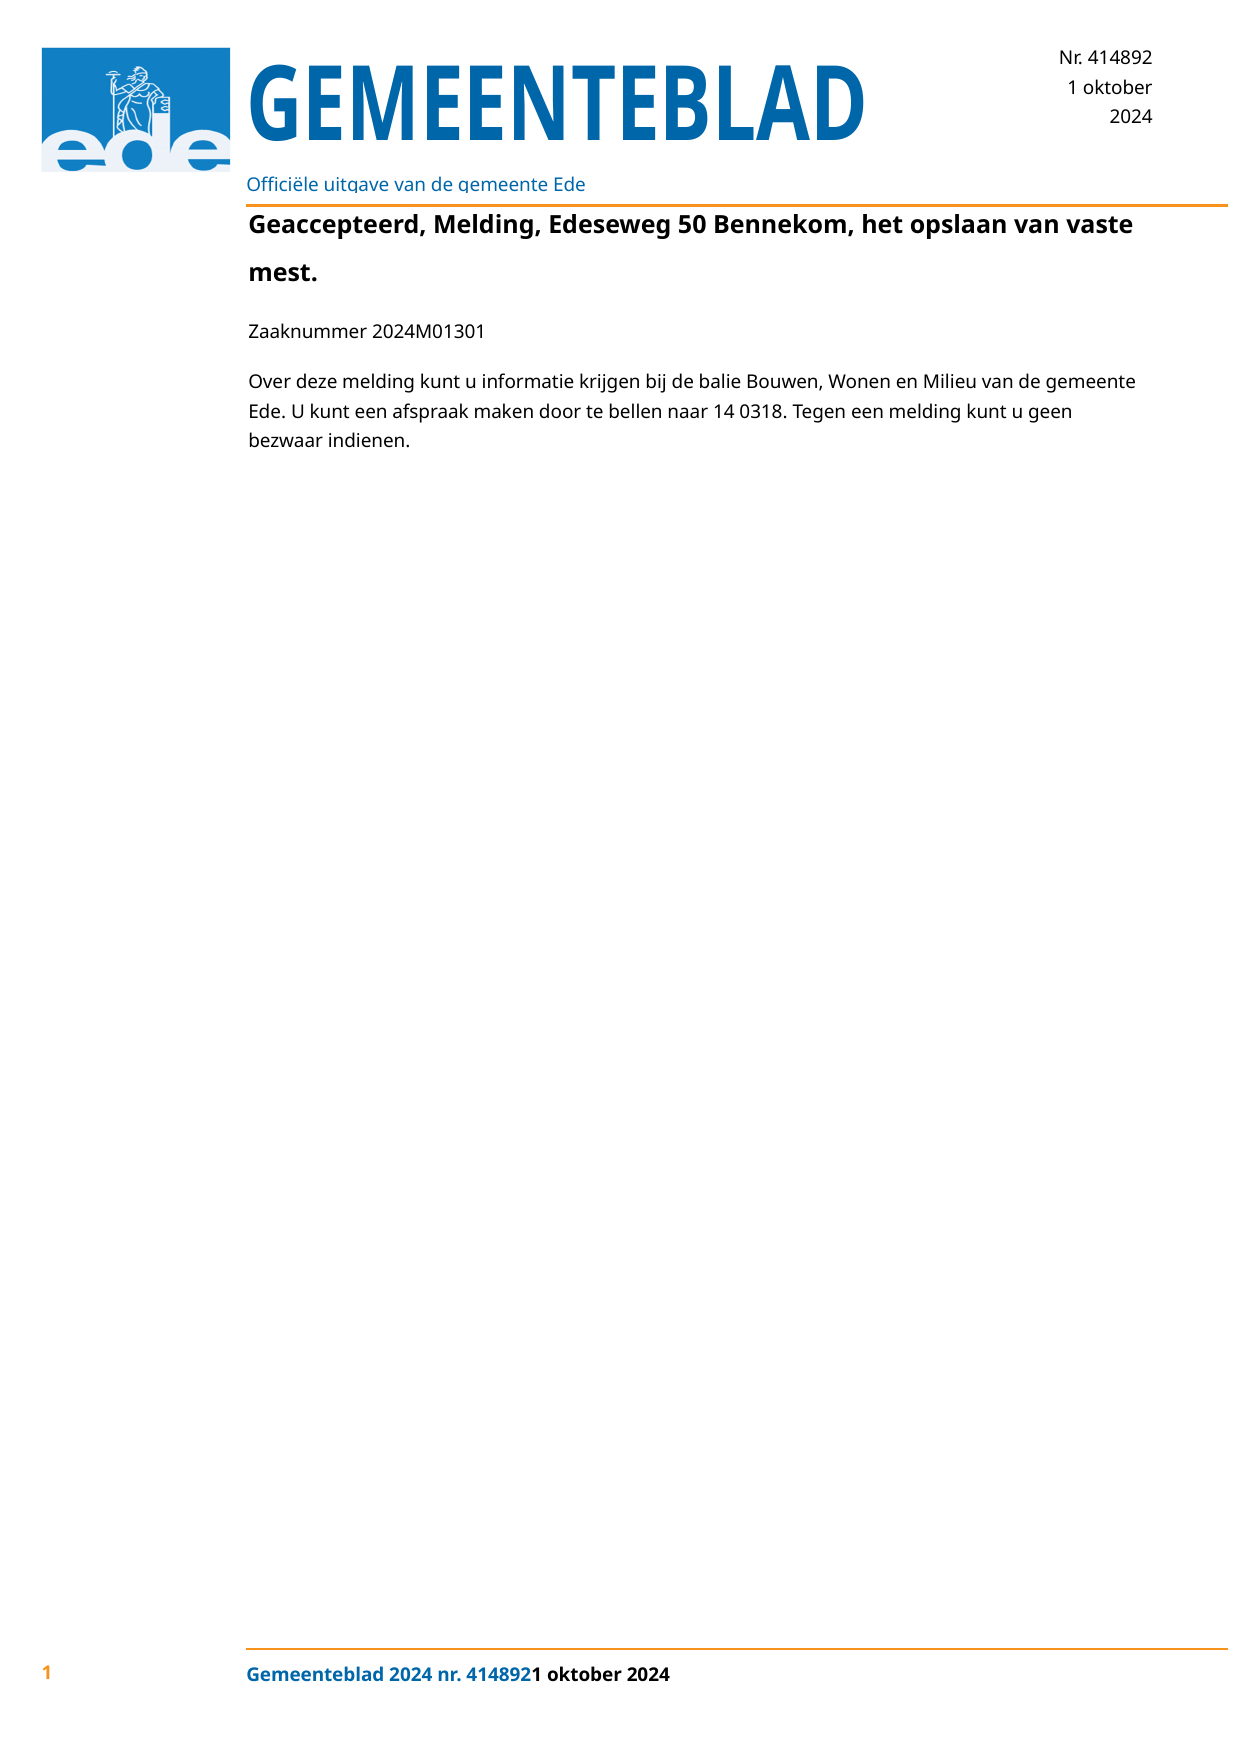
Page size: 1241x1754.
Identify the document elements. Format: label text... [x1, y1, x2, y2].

text Geaccepteerd, Melding, Edeseweg 50 Bennekom, het opslaan van vaste mest. [248, 207, 1152, 288]
text Zaaknummer 2024M01301 [248, 318, 1152, 344]
picture [41, 47, 231, 172]
text Over deze melding kunt u informatie krijgen bij de balie Bouwen, Wonen en Milieu van de gemeente Ede. U kunt een afspraak maken door te bellen naar 14 0318. Tegen een melding kunt u geen bezwaar indienen. [248, 368, 1152, 453]
